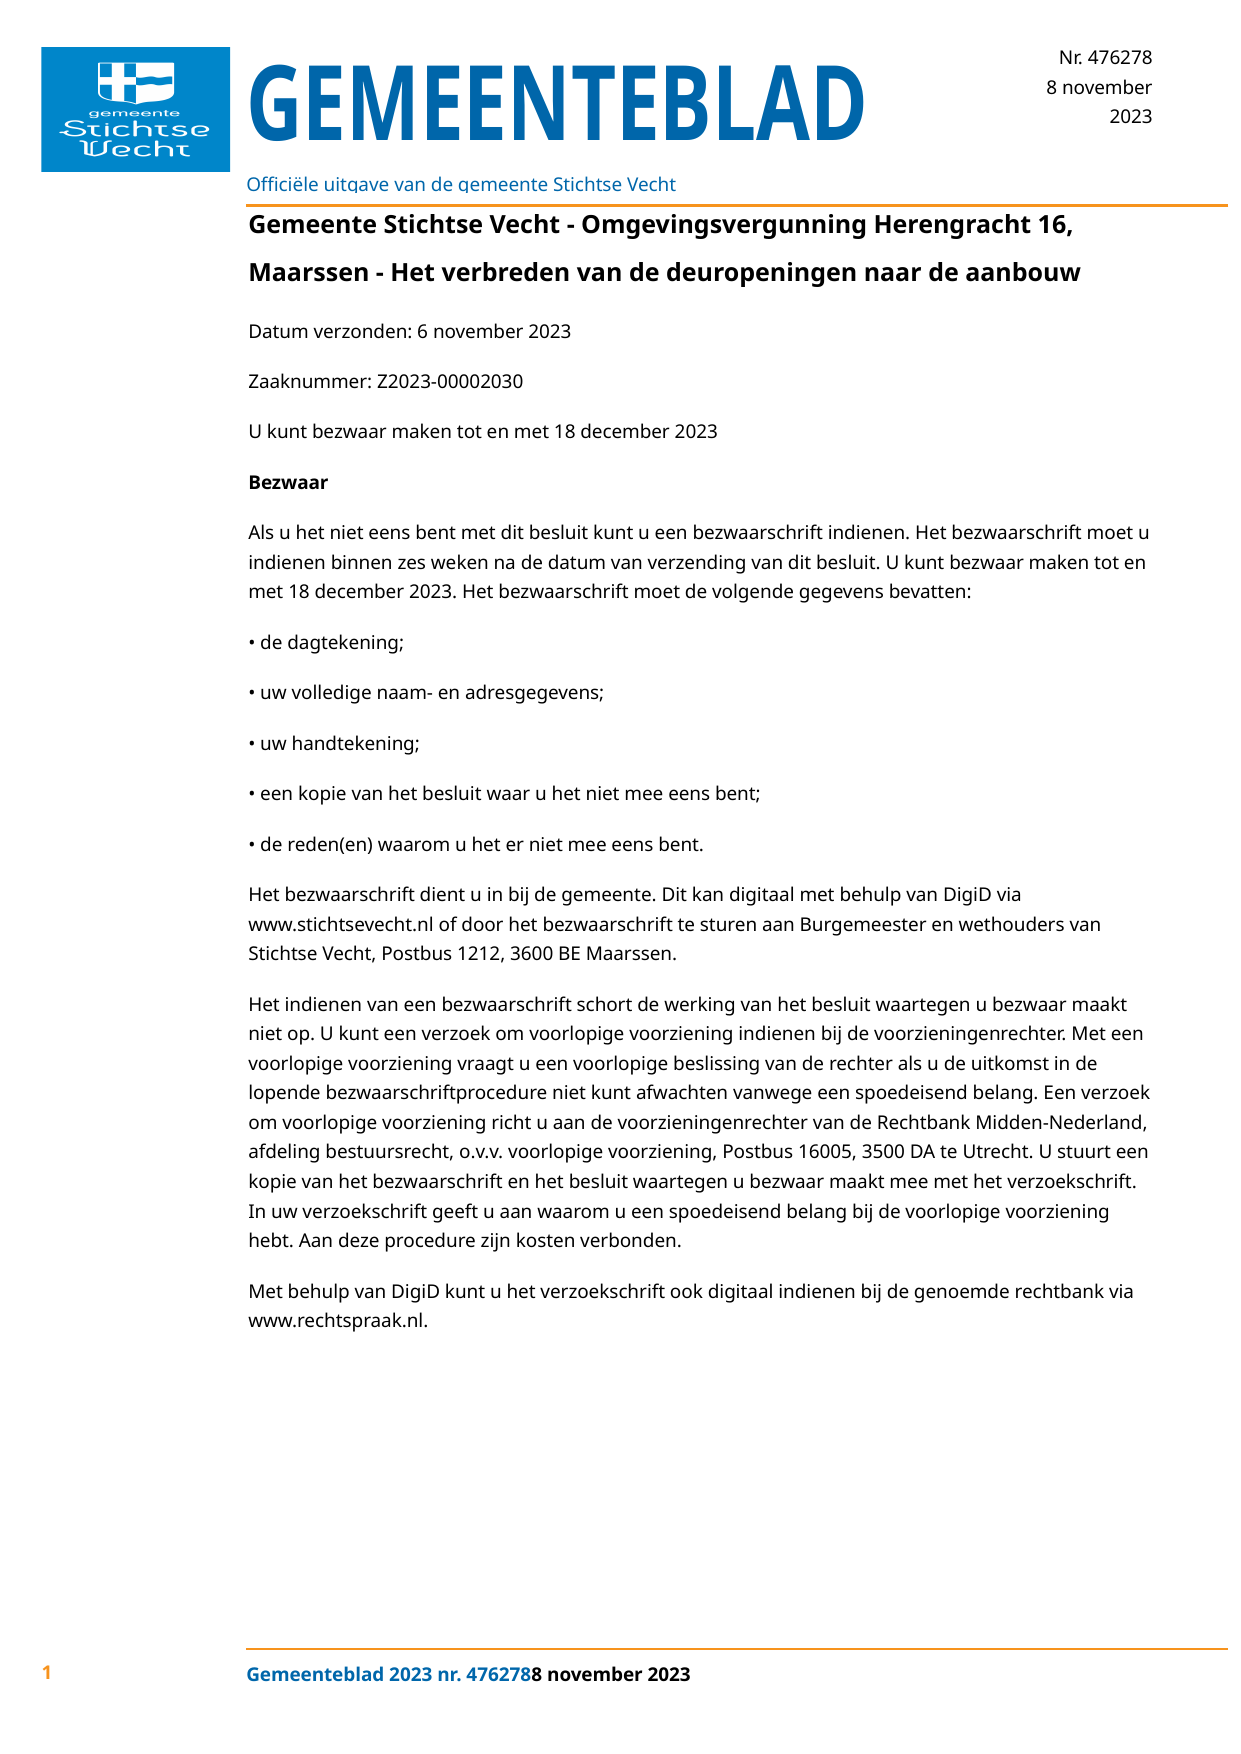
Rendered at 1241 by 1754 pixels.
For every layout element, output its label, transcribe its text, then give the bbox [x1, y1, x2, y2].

text Bezwaar [248, 469, 1152, 495]
picture [99, 63, 135, 101]
text U kunt bezwaar maken tot en met 18 december 2023 [248, 419, 1152, 444]
text Gemeente Stichtse Vecht - Omgevingsvergunning Herengracht 16, Maarssen - Het verbreden van de deuropeningen naar de aanbouw [248, 207, 1152, 288]
picture [137, 63, 174, 103]
text • uw handtekening; [248, 730, 1152, 756]
text Datum verzonden: 6 november 2023 [248, 318, 1152, 344]
text Met behulp van DigiD kunt u het verzoekschrift ook digitaal indienen bij de genoemde rechtbank via www.rechtspraak.nl. [248, 1278, 1152, 1333]
text • de reden(en) waarom u het er niet mee eens bent. [248, 831, 1152, 857]
text • een kopie van het besluit waar u het niet mee eens bent; [248, 780, 1152, 806]
text Het bezwaarschrift dient u in bij de gemeente. Dit kan digitaal met behulp van DigiD via www.stichtsevecht.nl of door het bezwaarschrift te sturen aan Burgemeester en wethouders van Stichtse Vecht, Postbus 1212, 3600 BE Maarssen. [248, 881, 1152, 966]
text Het indienen van een bezwaarschrift schort de werking van het besluit waartegen u bezwaar maakt niet op. U kunt een verzoek om voorlopige voorziening indienen bij de voorzieningenrechter. Met een voorlopige voorziening vraagt u een voorlopige beslissing van de rechter als u de uitkomst in de lopende bezwaarschriftprocedure niet kunt afwachten vanwege een spoedeisend belang. Een verzoek om voorlopige voorziening richt u aan de voorzieningenrechter van de Rechtbank Midden-Nederland, afdeling bestuursrecht, o.v.v. voorlopige voorziening, Postbus 16005, 3500 DA te Utrecht. U stuurt een kopie van het bezwaarschrift en het besluit waartegen u bezwaar maakt mee met het verzoekschrift. In uw verzoekschrift geeft u aan waarom u een spoedeisend belang bij de voorlopige voorziening hebt. Aan deze procedure zijn kosten verbonden. [248, 991, 1152, 1253]
text Als u het niet eens bent met dit besluit kunt u een bezwaarschrift indienen. Het bezwaarschrift moet u indienen binnen zes weken na de datum van verzending van dit besluit. U kunt bezwaar maken tot en met 18 december 2023. Het bezwaarschrift moet de volgende gegevens bevatten: [248, 519, 1152, 604]
text • de dagtekening; [248, 629, 1152, 655]
text Zaaknummer: Z2023-00002030 [248, 368, 1152, 394]
text • uw volledige naam- en adresgegevens; [248, 679, 1152, 705]
